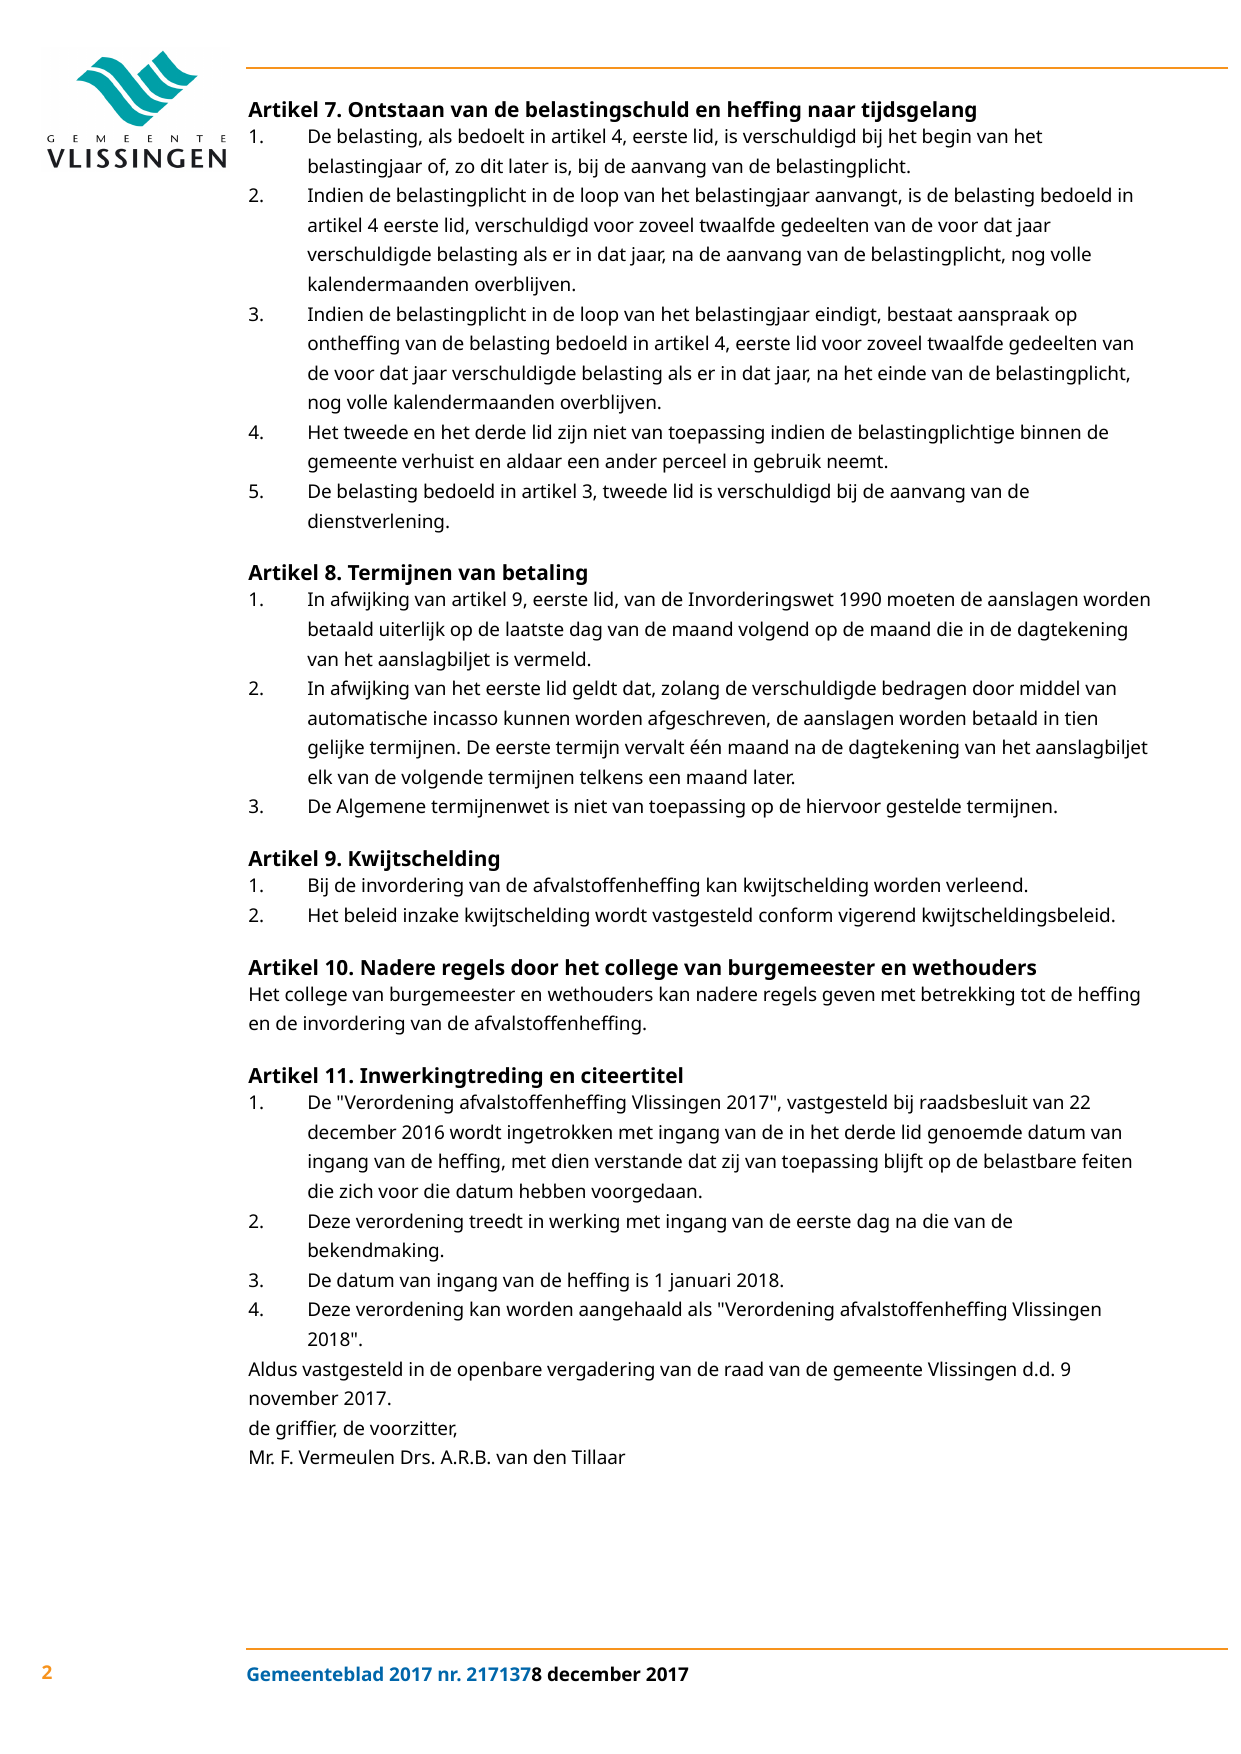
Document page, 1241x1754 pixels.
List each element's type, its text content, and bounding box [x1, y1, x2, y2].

list In afwijking van artikel 9, eerste lid, van de Invorderingswet 1990 moeten de aanslagen worden betaald uiterlijk op de laatste dag van de maand volgend op de maand die in de dagtekening van het aanslagbiljet is vermeld. [248, 587, 1152, 672]
list In afwijking van het eerste lid geldt dat, zolang de verschuldigde bedragen door middel van automatische incasso kunnen worden afgeschreven, de aanslagen worden betaald in tien gelijke termijnen. De eerste termijn vervalt één maand na de dagtekening van het aanslagbiljet elk van de volgende termijnen telkens een maand later. [248, 675, 1152, 790]
list Deze verordening treedt in werking met ingang van de eerste dag na die van de bekendmaking. [248, 1208, 1152, 1263]
text Mr. F. Vermeulen Drs. A.R.B. van den Tillaar [248, 1444, 1152, 1470]
list De Algemene termijnenwet is niet van toepassing op de hiervoor gestelde termijnen. [248, 794, 1152, 819]
text Het college van burgemeester en wethouders kan nadere regels geven met betrekking tot de heffing en de invordering van de afvalstoffenheffing. [248, 981, 1152, 1036]
list De "Verordening afvalstoffenheffing Vlissingen 2017", vastgesteld bij raadsbesluit van 22 december 2016 wordt ingetrokken met ingang van de in het derde lid genoemde datum van ingang van de heffing, met dien verstande dat zij van toepassing blijft op de belastbare feiten die zich voor die datum hebben voorgedaan. [248, 1089, 1152, 1204]
text Artikel 9. Kwijtschelding [248, 844, 1152, 873]
list Het tweede en het derde lid zijn niet van toepassing indien de belastingplichtige binnen de gemeente verhuist en aldaar een ander perceel in gebruik neemt. [248, 419, 1152, 474]
text Aldus vastgesteld in de openbare vergadering van de raad van de gemeente Vlissingen d.d. 9 november 2017. [248, 1356, 1152, 1411]
text Artikel 11. Inwerkingtreding en citeertitel [248, 1061, 1152, 1089]
text Artikel 10. Nadere regels door het college van burgemeester en wethouders [248, 953, 1152, 981]
list De belasting, als bedoelt in artikel 4, eerste lid, is verschuldigd bij het begin van het belastingjaar of, zo dit later is, bij de aanvang van de belastingplicht. [248, 123, 1152, 178]
picture [41, 47, 231, 172]
list De belasting bedoeld in artikel 3, tweede lid is verschuldigd bij de aanvang van de dienstverlening. [248, 478, 1152, 533]
list De datum van ingang van de heffing is 1 januari 2018. [248, 1267, 1152, 1293]
list Bij de invordering van de afvalstoffenheffing kan kwijtschelding worden verleend. [248, 873, 1152, 898]
list Het beleid inzake kwijtschelding wordt vastgesteld conform vigerend kwijtscheldingsbeleid. [248, 902, 1152, 928]
list Indien de belastingplicht in de loop van het belastingjaar eindigt, bestaat aanspraak op ontheffing van de belasting bedoeld in artikel 4, eerste lid voor zoveel twaalfde gedeelten van de voor dat jaar verschuldigde belasting als er in dat jaar, na het einde van de belastingplicht, nog volle kalendermaanden overblijven. [248, 301, 1152, 415]
list Deze verordening kan worden aangehaald als "Verordening afvalstoffenheffing Vlissingen 2018". [248, 1297, 1152, 1352]
list Indien de belastingplicht in de loop van het belastingjaar aanvangt, is de belasting bedoeld in artikel 4 eerste lid, verschuldigd voor zoveel twaalfde gedeelten van de voor dat jaar verschuldigde belasting als er in dat jaar, na de aanvang van de belastingplicht, nog volle kalendermaanden overblijven. [248, 182, 1152, 297]
text Artikel 8. Termijnen van betaling [248, 558, 1152, 587]
text de griffier, de voorzitter, [248, 1415, 1152, 1441]
text Artikel 7. Ontstaan van de belastingschuld en heffing naar tijdsgelang [248, 95, 1152, 123]
